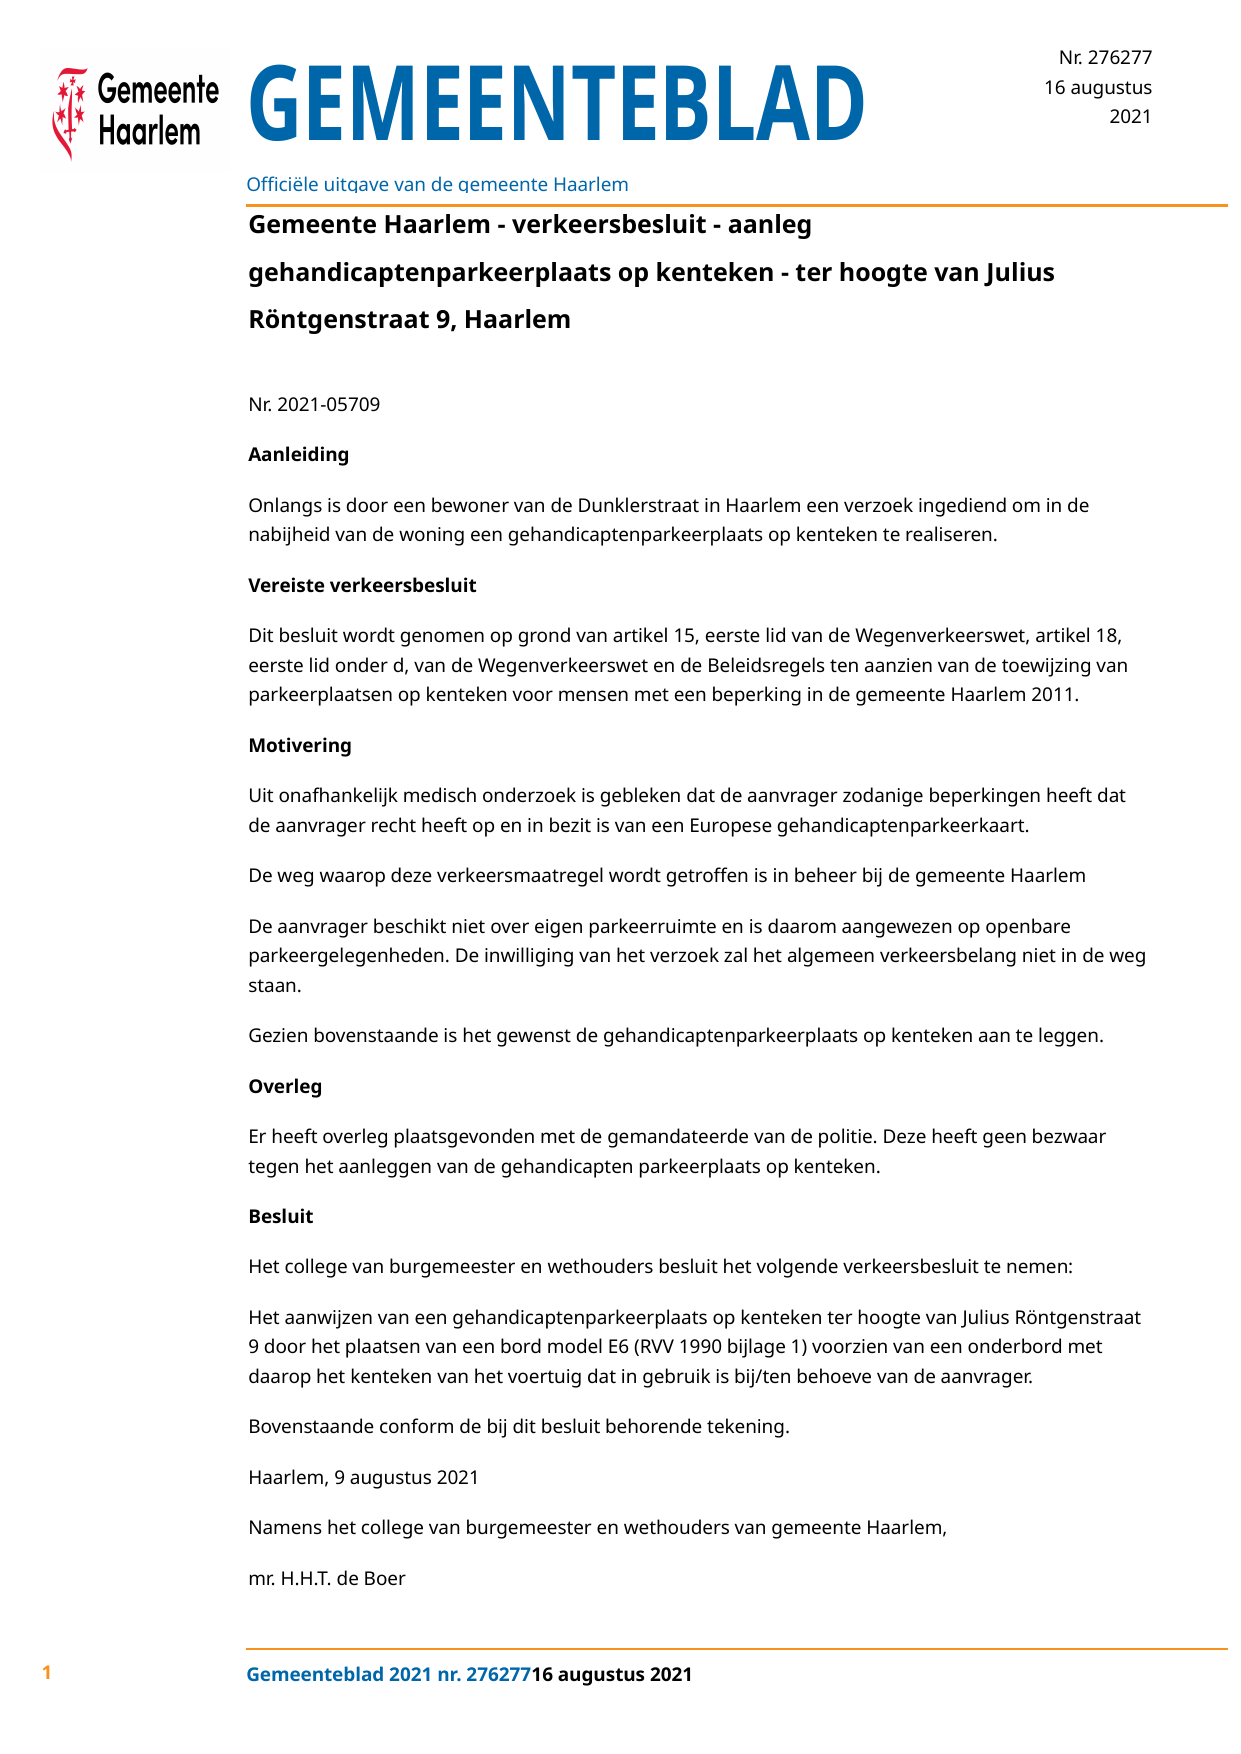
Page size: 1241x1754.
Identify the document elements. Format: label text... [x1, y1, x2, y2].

text Aanleiding [248, 442, 1152, 467]
text Onlangs is door een bewoner van de Dunklerstraat in Haarlem een verzoek ingediend om in de nabijheid van de woning een gehandicaptenparkeerplaats op kenteken te realiseren. [248, 492, 1152, 547]
text Het aanwijzen van een gehandicaptenparkeerplaats op kenteken ter hoogte van Julius Röntgenstraat 9 door het plaatsen van een bord model E6 (RVV 1990 bijlage 1) voorzien van een onderbord met daarop het kenteken van het voertuig dat in gebruik is bij/ten behoeve van de aanvrager. [248, 1304, 1152, 1389]
text Vereiste verkeersbesluit [248, 572, 1152, 598]
text Haarlem, 9 augustus 2021 [248, 1464, 1152, 1490]
text Gezien bovenstaande is het gewenst de gehandicaptenparkeerplaats op kenteken aan te leggen. [248, 1022, 1152, 1048]
text Besluit [248, 1203, 1152, 1229]
text De weg waarop deze verkeersmaatregel wordt getroffen is in beheer bij de gemeente Haarlem [248, 862, 1152, 888]
text mr. H.H.T. de Boer [248, 1565, 1152, 1591]
picture [41, 47, 231, 172]
text Dit besluit wordt genomen op grond van artikel 15, eerste lid van de Wegenverkeerswet, artikel 18, eerste lid onder d, van de Wegenverkeerswet en de Beleidsregels ten aanzien van de toewijzing van parkeerplaatsen op kenteken voor mensen met een beperking in de gemeente Haarlem 2011. [248, 622, 1152, 707]
text Er heeft overleg plaatsgevonden met de gemandateerde van de politie. Deze heeft geen bezwaar tegen het aanleggen van de gehandicapten parkeerplaats op kenteken. [248, 1123, 1152, 1179]
text Bovenstaande conform de bij dit besluit behorende tekening. [248, 1414, 1152, 1439]
text Motivering [248, 732, 1152, 758]
text De aanvrager beschikt niet over eigen parkeerruimte en is daarom aangewezen op openbare parkeergelegenheden. De inwilliging van het verzoek zal het algemeen verkeersbelang niet in de weg staan. [248, 913, 1152, 998]
text Overleg [248, 1073, 1152, 1099]
text Gemeente Haarlem - verkeersbesluit - aanleg gehandicaptenparkeerplaats op kenteken - ter hoogte van Julius Röntgenstraat 9, Haarlem [248, 207, 1152, 336]
text Uit onafhankelijk medisch onderzoek is gebleken dat de aanvrager zodanige beperkingen heeft dat de aanvrager recht heeft op en in bezit is van een Europese gehandicaptenparkeerkaart. [248, 782, 1152, 838]
text Het college van burgemeester en wethouders besluit het volgende verkeersbesluit te nemen: [248, 1254, 1152, 1279]
text Nr. 2021-05709 [248, 391, 1152, 417]
text Namens het college van burgemeester en wethouders van gemeente Haarlem, [248, 1514, 1152, 1540]
